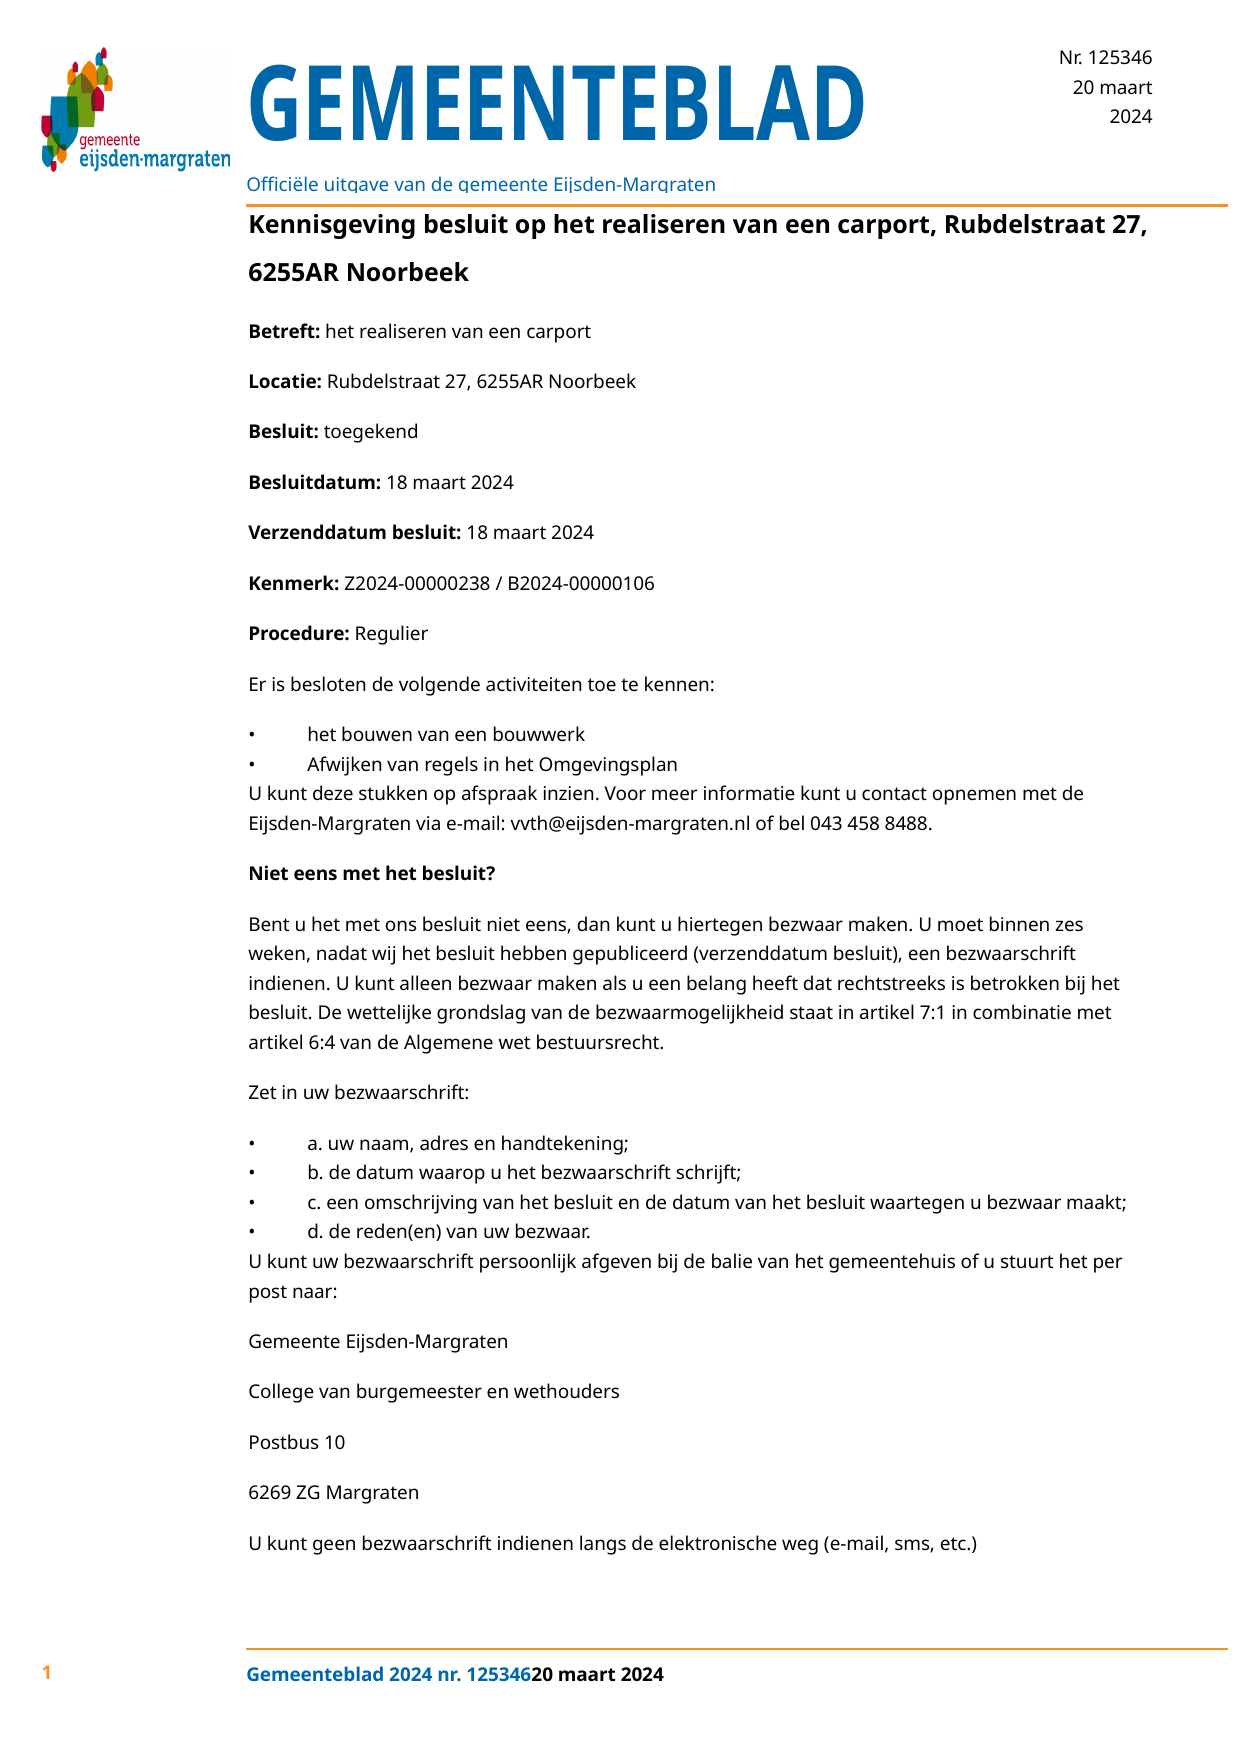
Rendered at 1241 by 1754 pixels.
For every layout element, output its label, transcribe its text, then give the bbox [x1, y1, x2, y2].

text Postbus 10 [248, 1429, 1152, 1455]
picture [41, 47, 231, 172]
list c. een omschrijving van het besluit en de datum van het besluit waartegen u bezwaar maakt; [248, 1189, 1152, 1215]
text U kunt uw bezwaarschrift persoonlijk afgeven bij de balie van het gemeentehuis of u stuurt het per post naar: [248, 1248, 1152, 1304]
text U kunt geen bezwaarschrift indienen langs de elektronische weg (e-mail, sms, etc.) [248, 1530, 1152, 1556]
text Kennisgeving besluit op het realiseren van een carport, Rubdelstraat 27, 6255AR Noorbeek [248, 207, 1152, 288]
text Bent u het met ons besluit niet eens, dan kunt u hiertegen bezwaar maken. U moet binnen zes weken, nadat wij het besluit hebben gepubliceerd (verzenddatum besluit), een bezwaarschrift indienen. U kunt alleen bezwaar maken als u een belang heeft dat rechtstreeks is betrokken bij het besluit. De wettelijke grondslag van de bezwaarmogelijkheid staat in artikel 7:1 in combinatie met artikel 6:4 van de Algemene wet bestuursrecht. [248, 911, 1152, 1055]
text Procedure: Regulier [248, 620, 1152, 646]
list d. de reden(en) van uw bezwaar. [248, 1219, 1152, 1244]
list het bouwen van een bouwwerk [248, 721, 1152, 747]
text Zet in uw bezwaarschrift: [248, 1079, 1152, 1105]
text Besluit: toegekend [248, 419, 1152, 444]
text College van burgemeester en wethouders [248, 1379, 1152, 1404]
list b. de datum waarop u het bezwaarschrift schrijft; [248, 1159, 1152, 1185]
text Gemeente Eijsden-Margraten [248, 1328, 1152, 1354]
text Besluitdatum: 18 maart 2024 [248, 469, 1152, 495]
text 6269 ZG Margraten [248, 1479, 1152, 1505]
text Kenmerk: Z2024-00000238 / B2024-00000106 [248, 570, 1152, 596]
text Er is besloten de volgende activiteiten toe te kennen: [248, 671, 1152, 697]
text Betreft: het realiseren van een carport [248, 318, 1152, 344]
text U kunt deze stukken op afspraak inzien. Voor meer informatie kunt u contact opnemen met de Eijsden-Margraten via e-mail: vvth@eijsden-margraten.nl of bel 043 458 8488. [248, 780, 1152, 836]
text Verzenddatum besluit: 18 maart 2024 [248, 519, 1152, 545]
text Locatie: Rubdelstraat 27, 6255AR Noorbeek [248, 368, 1152, 394]
list Afwijken van regels in het Omgevingsplan [248, 751, 1152, 777]
list a. uw naam, adres en handtekening; [248, 1130, 1152, 1156]
text Niet eens met het besluit? [248, 860, 1152, 886]
